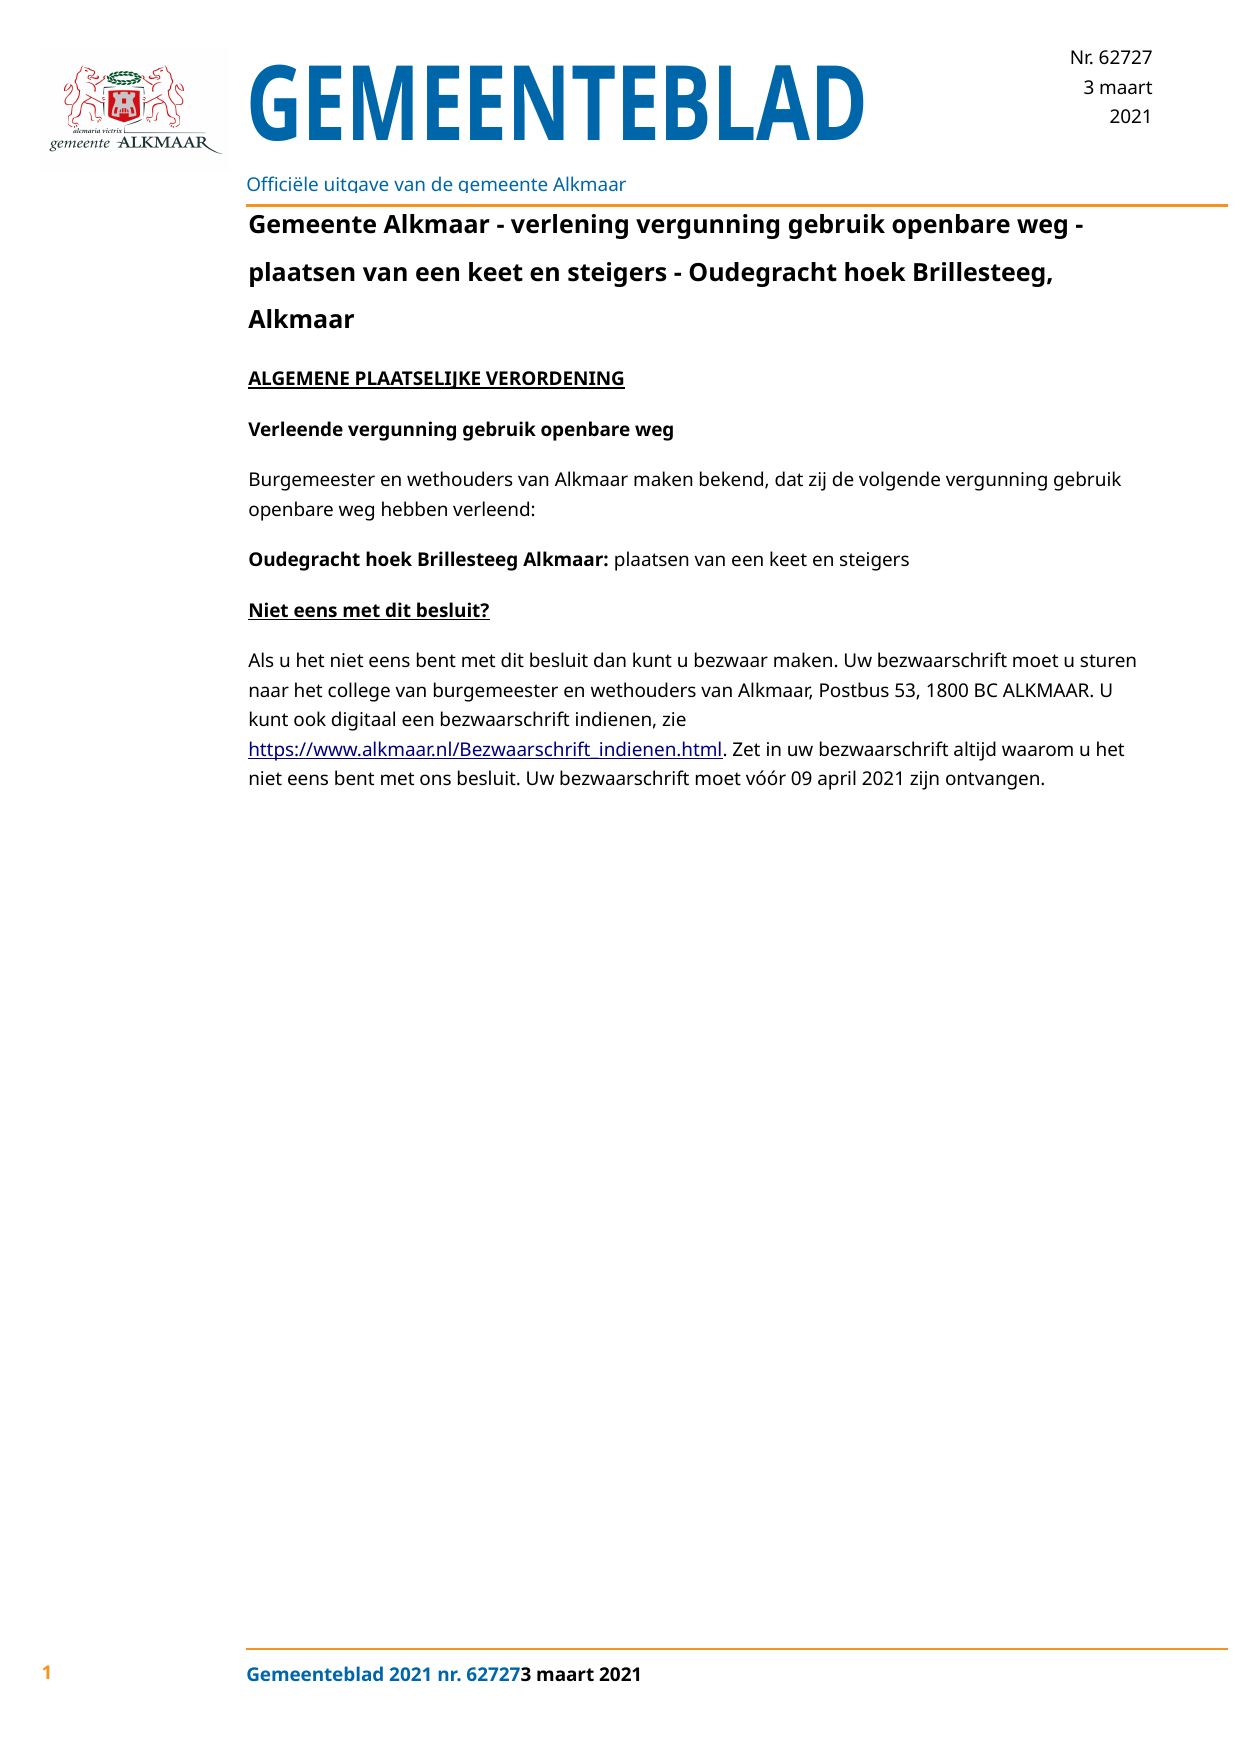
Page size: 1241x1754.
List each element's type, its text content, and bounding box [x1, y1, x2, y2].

text ALGEMENE PLAATSELIJKE VERORDENING [248, 366, 1152, 391]
text Verleende vergunning gebruik openbare weg [248, 416, 1152, 442]
text Als u het niet eens bent met dit besluit dan kunt u bezwaar maken. Uw bezwaarschrift moet u sturen naar het college van burgemeester en wethouders van Alkmaar, Postbus 53, 1800 BC ALKMAAR. U kunt ook digitaal een bezwaarschrift indienen, zie https://www.alkmaar.nl/Bezwaarschrift_indienen.html. Zet in uw bezwaarschrift altijd waarom u het niet eens bent met ons besluit. Uw bezwaarschrift moet vóór 09 april 2021 zijn ontvangen. [248, 647, 1152, 791]
text Oudegracht hoek Brillesteeg Alkmaar: plaatsen van een keet en steigers [248, 546, 1152, 572]
picture [41, 47, 231, 172]
text Niet eens met dit besluit? [248, 597, 1152, 622]
text Burgemeester en wethouders van Alkmaar maken bekend, dat zij de volgende vergunning gebruik openbare weg hebben verleend: [248, 466, 1152, 522]
text Gemeente Alkmaar - verlening vergunning gebruik openbare weg - plaatsen van een keet en steigers - Oudegracht hoek Brillesteeg, Alkmaar [248, 207, 1152, 336]
